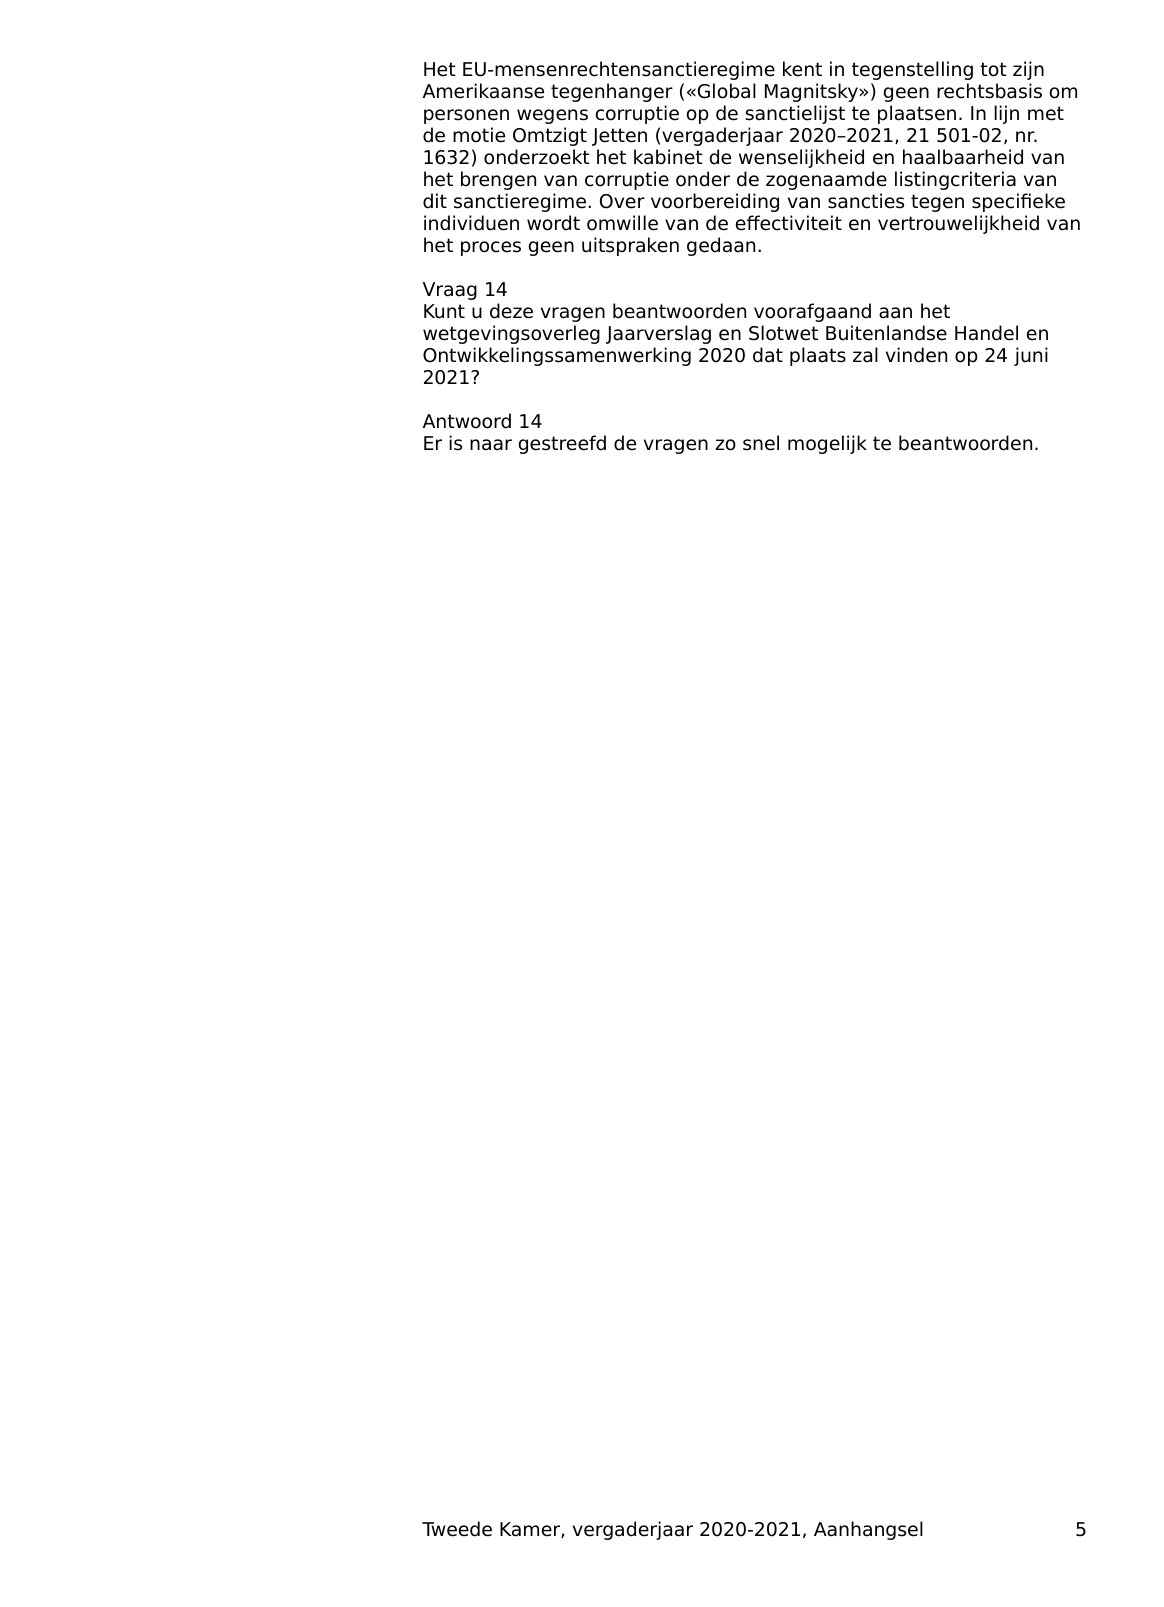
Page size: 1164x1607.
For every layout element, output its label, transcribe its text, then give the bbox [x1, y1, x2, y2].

text Antwoord 14 [422, 411, 1087, 433]
text Vraag 14 [422, 279, 1087, 301]
text Kunt u deze vragen beantwoorden voorafgaand aan het wetgevingsoverleg Jaarverslag en Slotwet Buitenlandse Handel en Ontwikkelingssamenwerking 2020 dat plaats zal vinden op 24 juni 2021? [422, 301, 1087, 389]
text Het EU-mensenrechtensanctieregime kent in tegenstelling tot zijn Amerikaanse tegenhanger («Global Magnitsky») geen rechtsbasis om personen wegens corruptie op de sanctielijst te plaatsen. In lijn met de motie Omtzigt Jetten (vergaderjaar 2020–2021, 21 501-02, nr. 1632) onderzoekt het kabinet de wenselijkheid en haalbaarheid van het brengen van corruptie onder de zogenaamde listingcriteria van dit sanctieregime. Over voorbereiding van sancties tegen specifieke individuen wordt omwille van de effectiviteit en vertrouwelijkheid van het proces geen uitspraken gedaan. [422, 59, 1087, 257]
text Er is naar gestreefd de vragen zo snel mogelijk te beantwoorden. [422, 433, 1087, 455]
